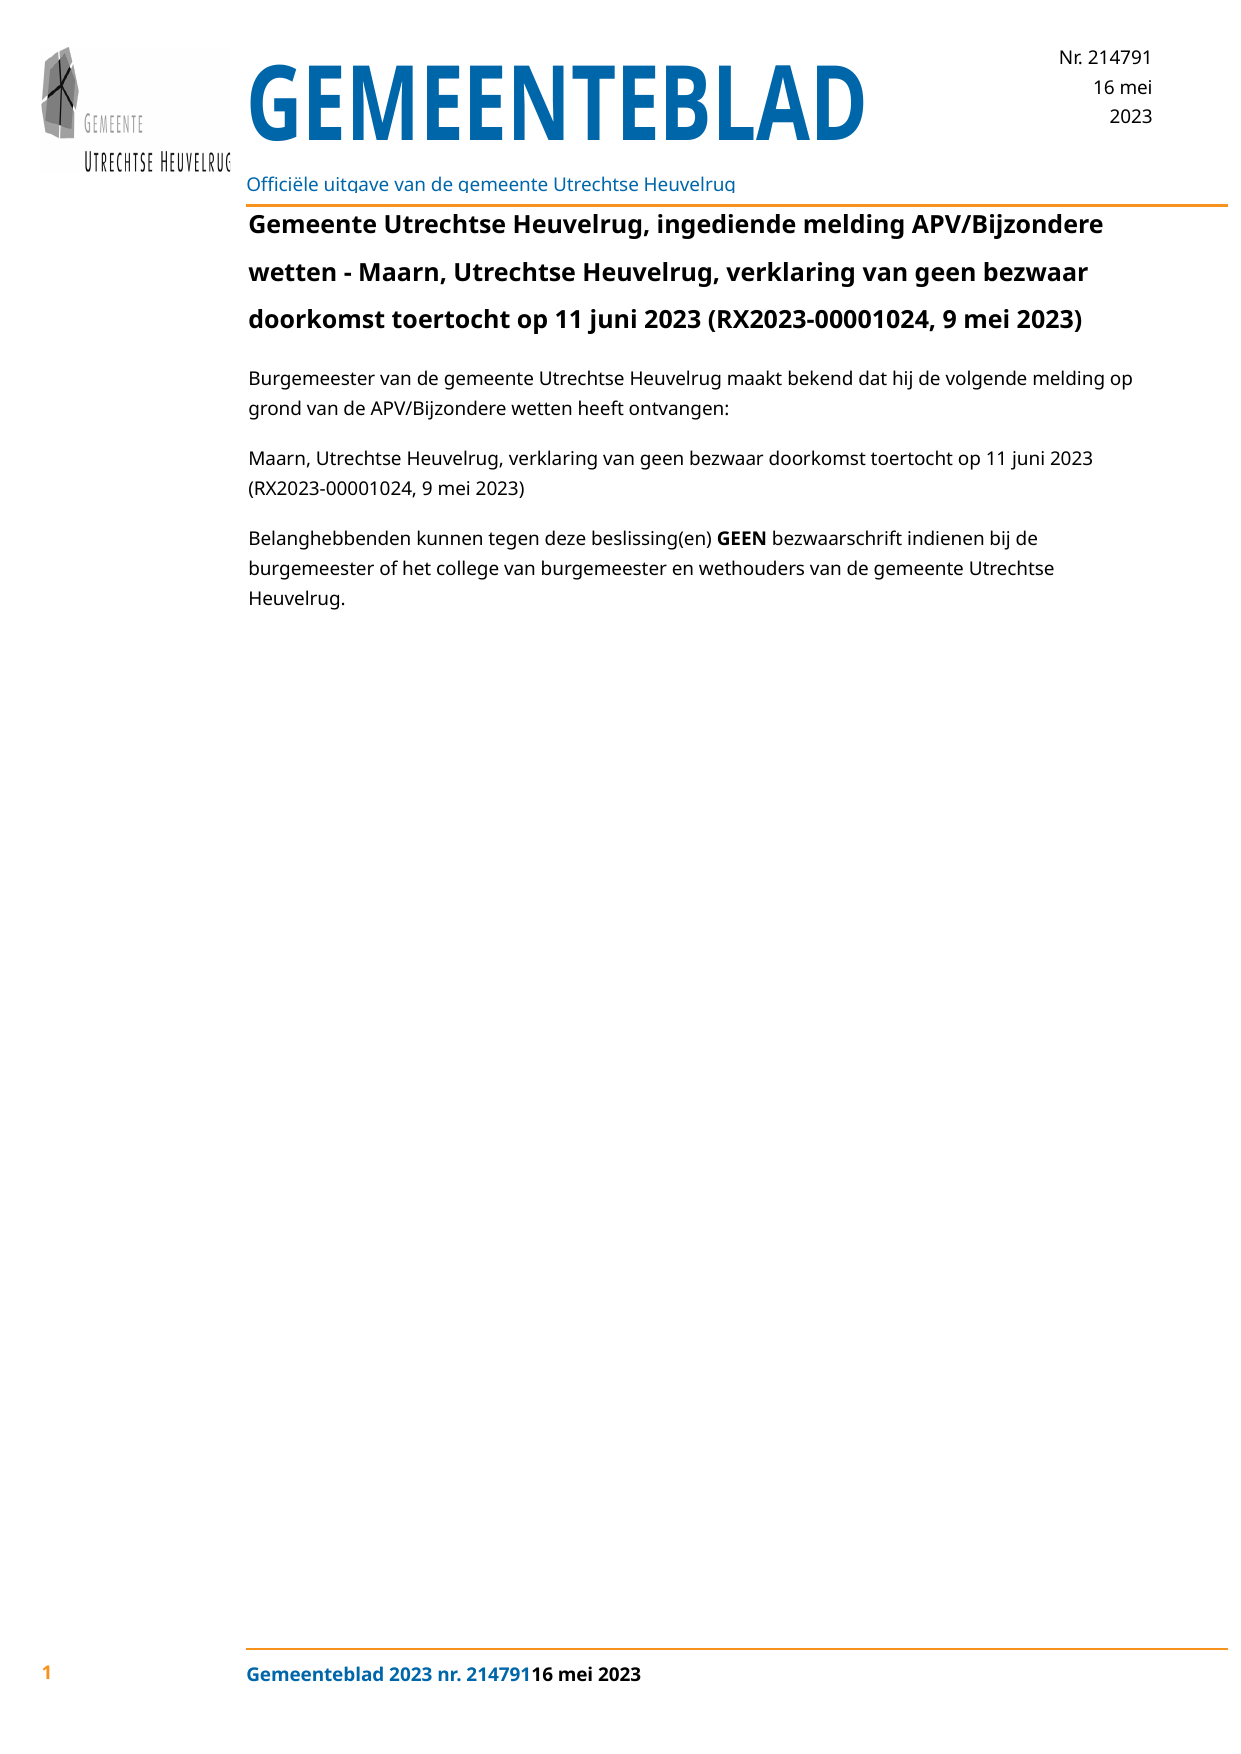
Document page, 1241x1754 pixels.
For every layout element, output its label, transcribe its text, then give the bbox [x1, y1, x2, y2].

picture [41, 47, 231, 172]
text Maarn, Utrechtse Heuvelrug, verklaring van geen bezwaar doorkomst toertocht op 11 juni 2023 (RX2023-00001024, 9 mei 2023) [248, 446, 1152, 501]
text Burgemeester van de gemeente Utrechtse Heuvelrug maakt bekend dat hij de volgende melding op grond van de APV/Bijzondere wetten heeft ontvangen: [248, 366, 1152, 421]
text Belanghebbenden kunnen tegen deze beslissing(en) GEEN bezwaarschrift indienen bij de burgemeester of het college van burgemeester en wethouders van de gemeente Utrechtse Heuvelrug. [248, 526, 1152, 610]
text Gemeente Utrechtse Heuvelrug, ingediende melding APV/Bijzondere wetten - Maarn, Utrechtse Heuvelrug, verklaring van geen bezwaar doorkomst toertocht op 11 juni 2023 (RX2023-00001024, 9 mei 2023) [248, 207, 1152, 336]
